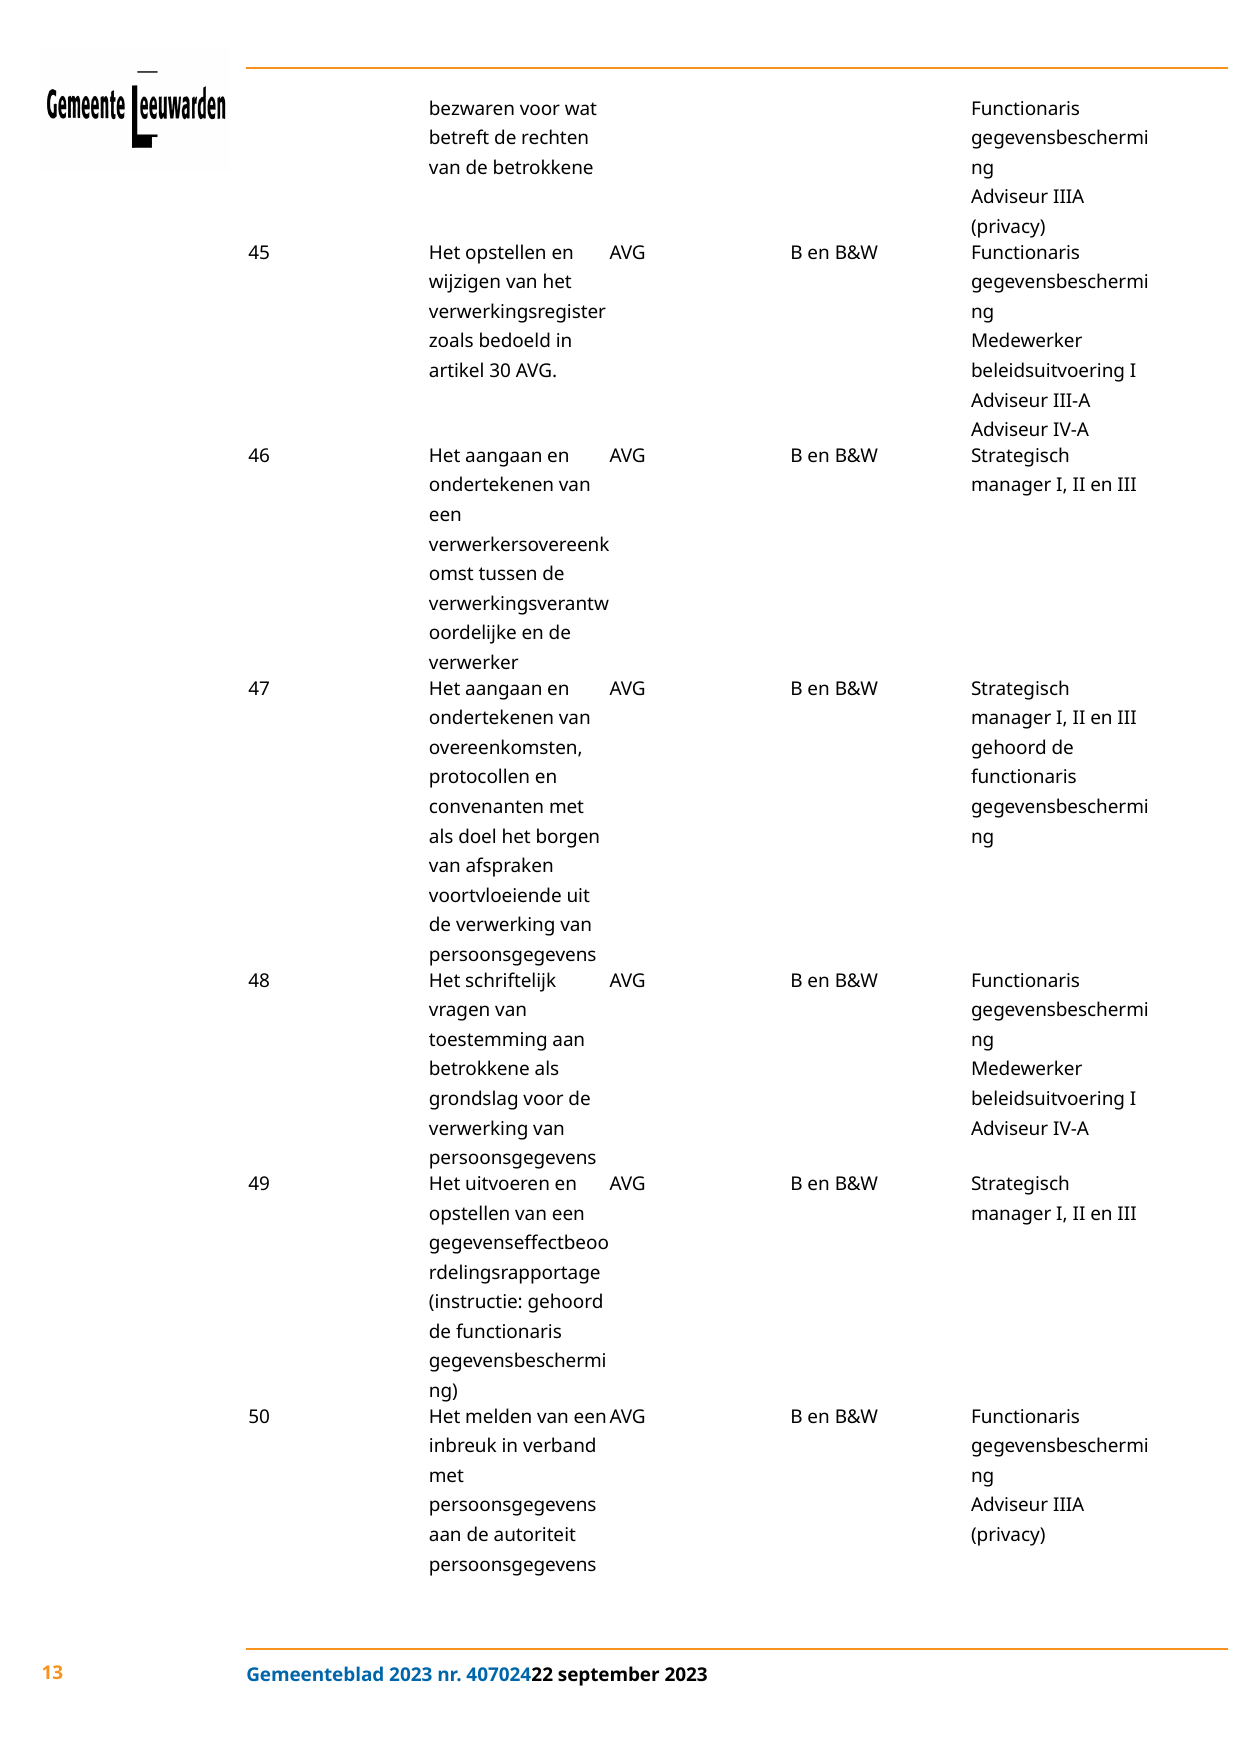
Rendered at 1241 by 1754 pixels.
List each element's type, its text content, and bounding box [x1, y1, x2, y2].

table_cell Strategisch manager I, II en III [971, 1170, 1152, 1403]
picture [41, 47, 231, 172]
table_cell AVG [609, 239, 790, 442]
table_cell bezwaren voor wat betreft de rechten van de betrokkene [429, 95, 609, 239]
table_cell B en B&W [790, 1403, 971, 1577]
table_cell 50 [248, 1403, 429, 1577]
table_cell AVG [609, 442, 790, 675]
table_cell Het aangaan en ondertekenen van overeenkomsten, protocollen en convenanten met als doel het borgen van afspraken voortvloeiende uit de verwerking van persoonsgegevens [429, 675, 609, 967]
table_cell AVG [609, 1403, 790, 1577]
table_cell [248, 95, 429, 239]
table_cell AVG [609, 1170, 790, 1403]
table_cell Strategisch manager I, II en III [971, 442, 1152, 675]
table_cell Functionaris gegevensbescherming Medewerker beleidsuitvoering I Adviseur III-A Adviseur IV-A [971, 239, 1152, 442]
table_cell AVG [609, 967, 790, 1170]
table_cell [790, 95, 971, 239]
table_cell Strategisch manager I, II en III gehoord de functionaris gegevensbescherming [971, 675, 1152, 967]
table_cell Het aangaan en ondertekenen van een verwerkersovereenkomst tussen de verwerkingsverantwoordelijke en de verwerker [429, 442, 609, 675]
table_cell Functionaris gegevensbescherming Medewerker beleidsuitvoering I Adviseur IV-A [971, 967, 1152, 1170]
table_cell B en B&W [790, 442, 971, 675]
table_cell B en B&W [790, 967, 971, 1170]
table_cell B en B&W [790, 675, 971, 967]
table_cell Het schriftelijk vragen van toestemming aan betrokkene als grondslag voor de verwerking van persoonsgegevens [429, 967, 609, 1170]
table_cell Functionaris gegevensbescherming Adviseur IIIA (privacy) [971, 95, 1152, 239]
table_cell Het opstellen en wijzigen van het verwerkingsregister zoals bedoeld in artikel 30 AVG. [429, 239, 609, 442]
table_cell Functionaris gegevensbescherming Adviseur IIIA (privacy) [971, 1403, 1152, 1577]
table_cell B en B&W [790, 1170, 971, 1403]
table_cell 48 [248, 967, 429, 1170]
table_cell Het melden van een inbreuk in verband met persoonsgegevens aan de autoriteit persoonsgegevens [429, 1403, 609, 1577]
table_cell 49 [248, 1170, 429, 1403]
table_cell AVG [609, 675, 790, 967]
table_cell 47 [248, 675, 429, 967]
table_cell B en B&W [790, 239, 971, 442]
table_cell 45 [248, 239, 429, 442]
table_cell 46 [248, 442, 429, 675]
table_cell [609, 95, 790, 239]
table_cell Het uitvoeren en opstellen van een gegevenseffectbeoordelingsrapportage (instructie: gehoord de functionaris gegevensbescherming) [429, 1170, 609, 1403]
